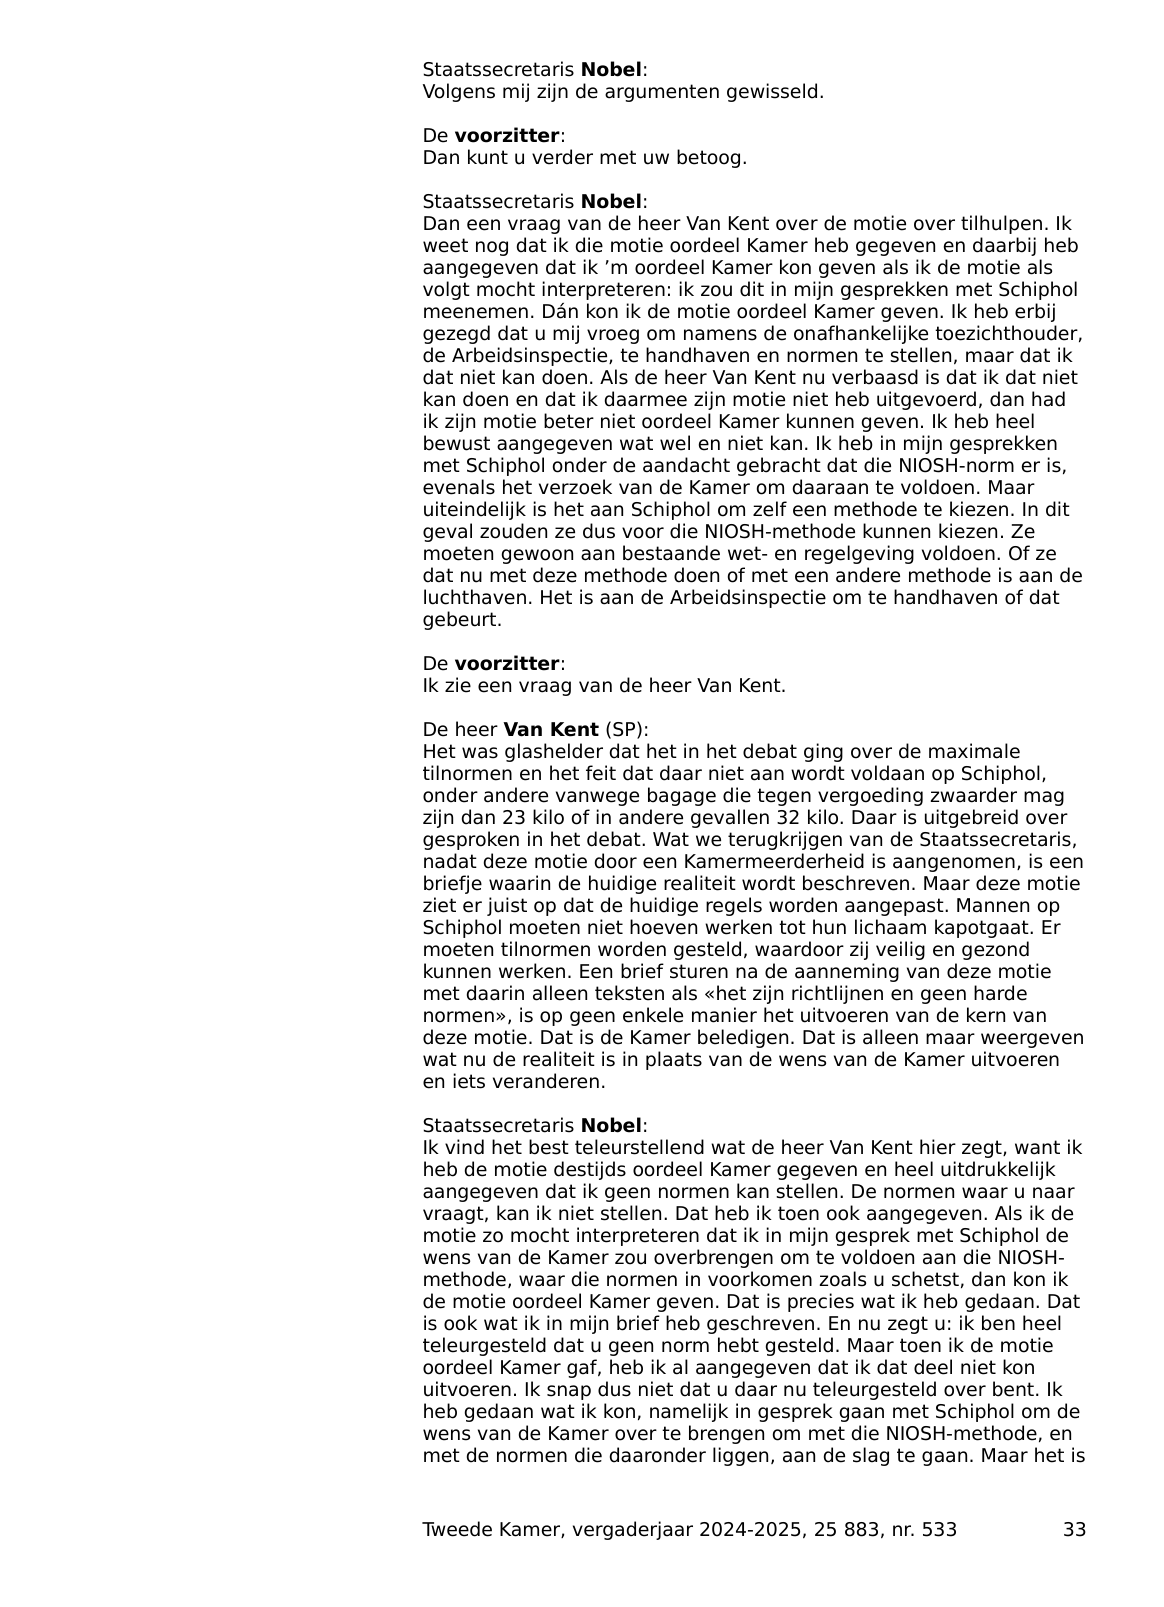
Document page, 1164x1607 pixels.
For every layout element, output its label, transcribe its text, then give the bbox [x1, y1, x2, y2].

text Staatssecretaris Nobel: [422, 191, 1087, 213]
text De voorzitter: [422, 653, 1087, 675]
text De heer Van Kent (SP): [422, 719, 1087, 741]
text Dan een vraag van de heer Van Kent over de motie over tilhulpen. Ik weet nog dat ik die motie oordeel Kamer heb gegeven en daarbij heb aangegeven dat ik ’m oordeel Kamer kon geven als ik de motie als volgt mocht interpreteren: ik zou dit in mijn gesprekken met Schiphol meenemen. Dán kon ik de motie oordeel Kamer geven. Ik heb erbij gezegd dat u mij vroeg om namens de onafhankelijke toezichthouder, de Arbeidsinspectie, te handhaven en normen te stellen, maar dat ik dat niet kan doen. Als de heer Van Kent nu verbaasd is dat ik dat niet kan doen en dat ik daarmee zijn motie niet heb uitgevoerd, dan had ik zijn motie beter niet oordeel Kamer kunnen geven. Ik heb heel bewust aangegeven wat wel en niet kan. Ik heb in mijn gesprekken met Schiphol onder de aandacht gebracht dat die NIOSH-norm er is, evenals het verzoek van de Kamer om daaraan te voldoen. Maar uiteindelijk is het aan Schiphol om zelf een methode te kiezen. In dit geval zouden ze dus voor die NIOSH-methode kunnen kiezen. Ze moeten gewoon aan bestaande wet- en regelgeving voldoen. Of ze dat nu met deze methode doen of met een andere methode is aan de luchthaven. Het is aan de Arbeidsinspectie om te handhaven of dat gebeurt. [422, 213, 1087, 631]
text Volgens mij zijn de argumenten gewisseld. [422, 81, 1087, 103]
text De voorzitter: [422, 125, 1087, 147]
text Ik vind het best teleurstellend wat de heer Van Kent hier zegt, want ik heb de motie destijds oordeel Kamer gegeven en heel uitdrukkelijk aangegeven dat ik geen normen kan stellen. De normen waar u naar vraagt, kan ik niet stellen. Dat heb ik toen ook aangegeven. Als ik de motie zo mocht interpreteren dat ik in mijn gesprek met Schiphol de wens van de Kamer zou overbrengen om te voldoen aan die NIOSH-methode, waar die normen in voorkomen zoals u schetst, dan kon ik de motie oordeel Kamer geven. Dat is precies wat ik heb gedaan. Dat is ook wat ik in mijn brief heb geschreven. En nu zegt u: ik ben heel teleurgesteld dat u geen norm hebt gesteld. Maar toen ik de motie oordeel Kamer gaf, heb ik al aangegeven dat ik dat deel niet kon uitvoeren. Ik snap dus niet dat u daar nu teleurgesteld over bent. Ik heb gedaan wat ik kon, namelijk in gesprek gaan met Schiphol om de wens van de Kamer over te brengen om met die NIOSH-methode, en met de normen die daaronder liggen, aan de slag te gaan. Maar het is [422, 1137, 1087, 1467]
text Dan kunt u verder met uw betoog. [422, 147, 1087, 169]
text Het was glashelder dat het in het debat ging over de maximale tilnormen en het feit dat daar niet aan wordt voldaan op Schiphol, onder andere vanwege bagage die tegen vergoeding zwaarder mag zijn dan 23 kilo of in andere gevallen 32 kilo. Daar is uitgebreid over gesproken in het debat. Wat we terugkrijgen van de Staatssecretaris, nadat deze motie door een Kamermeerderheid is aangenomen, is een briefje waarin de huidige realiteit wordt beschreven. Maar deze motie ziet er juist op dat de huidige regels worden aangepast. Mannen op Schiphol moeten niet hoeven werken tot hun lichaam kapotgaat. Er moeten tilnormen worden gesteld, waardoor zij veilig en gezond kunnen werken. Een brief sturen na de aanneming van deze motie met daarin alleen teksten als «het zijn richtlijnen en geen harde normen», is op geen enkele manier het uitvoeren van de kern van deze motie. Dat is de Kamer beledigen. Dat is alleen maar weergeven wat nu de realiteit is in plaats van de wens van de Kamer uitvoeren en iets veranderen. [422, 741, 1087, 1093]
text Ik zie een vraag van de heer Van Kent. [422, 675, 1087, 697]
text Staatssecretaris Nobel: [422, 59, 1087, 81]
text Staatssecretaris Nobel: [422, 1115, 1087, 1137]
